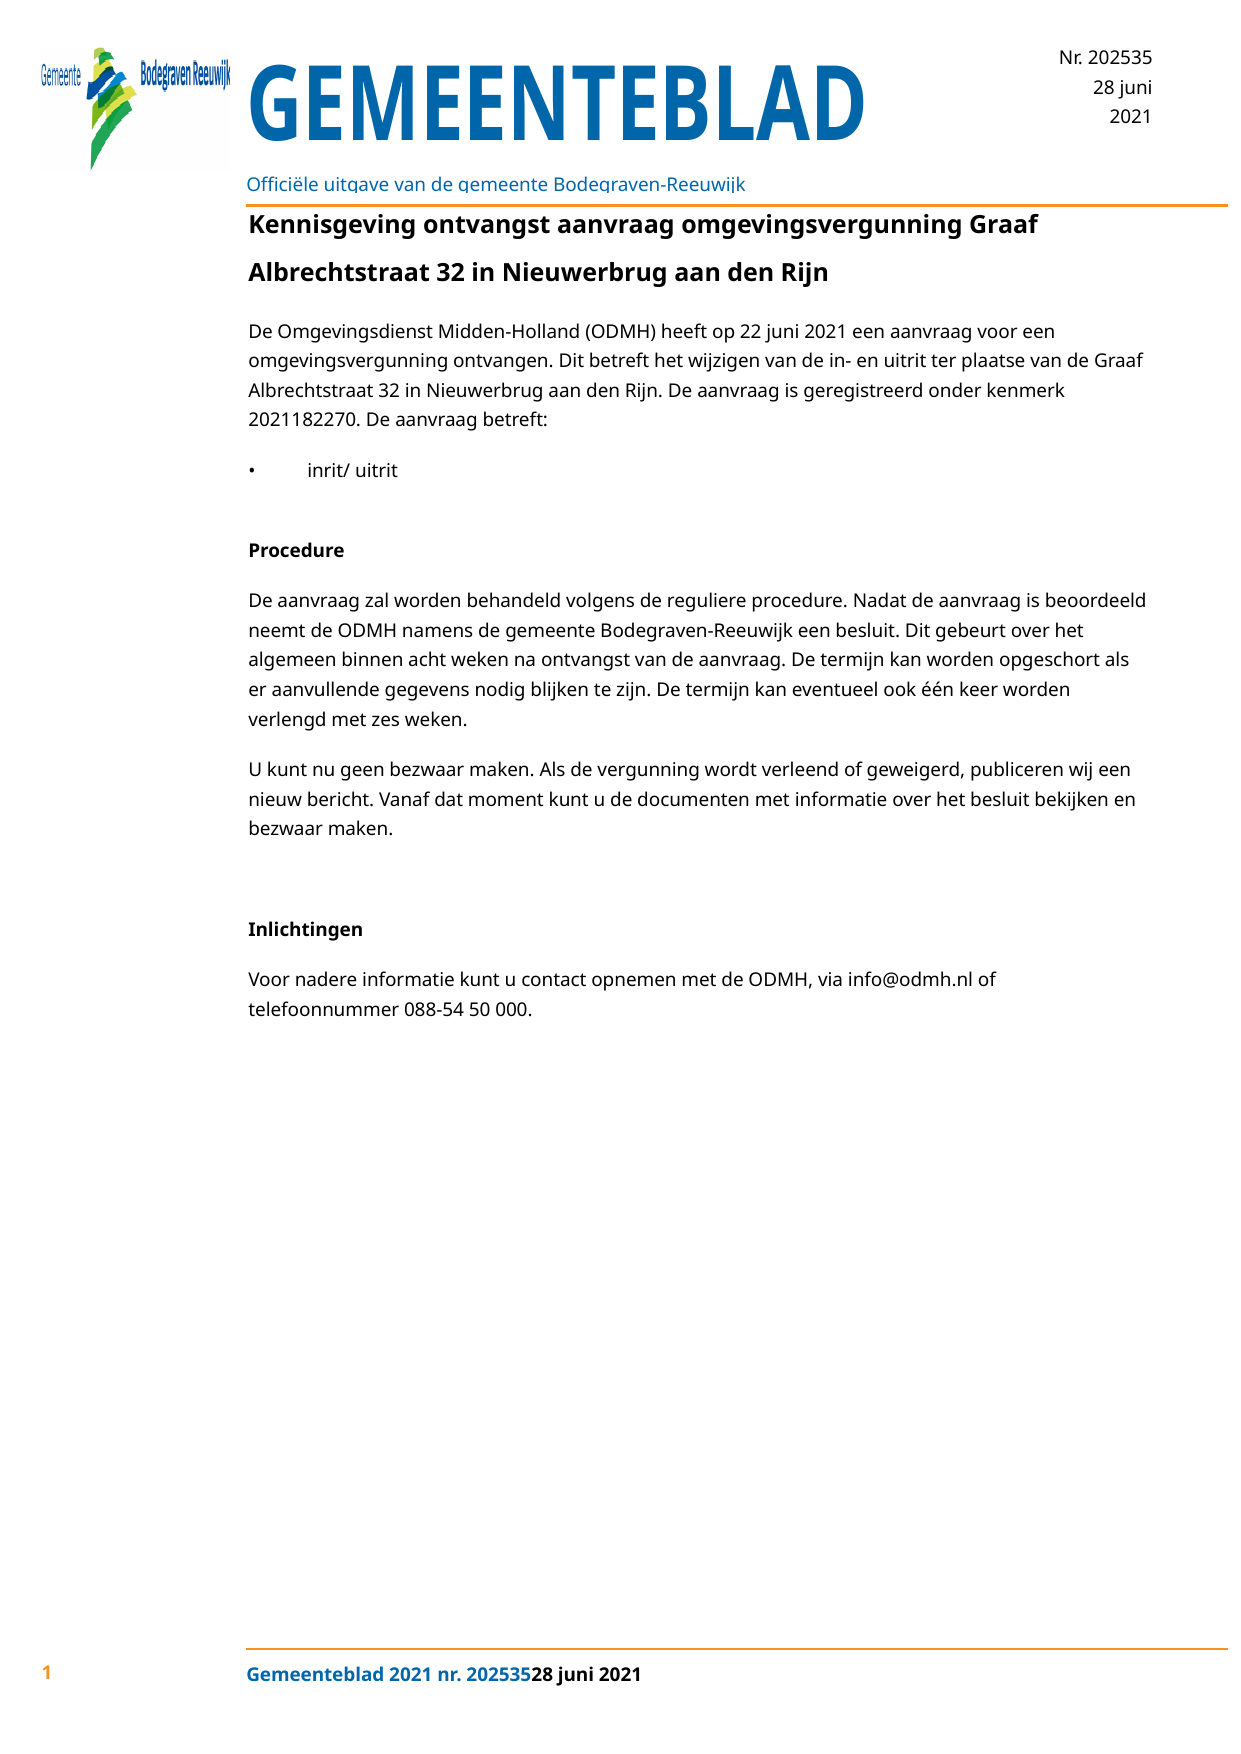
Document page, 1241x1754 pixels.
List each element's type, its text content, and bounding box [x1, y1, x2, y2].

text Kennisgeving ontvangst aanvraag omgevingsvergunning Graaf Albrechtstraat 32 in Nieuwerbrug aan den Rijn [248, 207, 1152, 288]
text U kunt nu geen bezwaar maken. Als de vergunning wordt verleend of geweigerd, publiceren wij een nieuw bericht. Vanaf dat moment kunt u de documenten met informatie over het besluit bekijken en bezwaar maken. [248, 756, 1152, 841]
text Voor nadere informatie kunt u contact opnemen met de ODMH, via info@odmh.nl of telefoonnummer 088-54 50 000. [248, 967, 1152, 1022]
text Inlichtingen [248, 916, 1152, 942]
picture [41, 47, 231, 172]
list inrit/ uitrit [248, 457, 1152, 483]
text De aanvraag zal worden behandeld volgens de reguliere procedure. Nadat de aanvraag is beoordeeld neemt de ODMH namens de gemeente Bodegraven-Reeuwijk een besluit. Dit gebeurt over het algemeen binnen acht weken na ontvangst van de aanvraag. De termijn kan worden opgeschort als er aanvullende gegevens nodig blijken te zijn. De termijn kan eventueel ook één keer worden verlengd met zes weken. [248, 587, 1152, 732]
text De Omgevingsdienst Midden-Holland (ODMH) heeft op 22 juni 2021 een aanvraag voor een omgevingsvergunning ontvangen. Dit betreft het wijzigen van de in- en uitrit ter plaatse van de Graaf Albrechtstraat 32 in Nieuwerbrug aan den Rijn. De aanvraag is geregistreerd onder kenmerk 2021182270. De aanvraag betreft: [248, 318, 1152, 432]
text Procedure [248, 537, 1152, 563]
